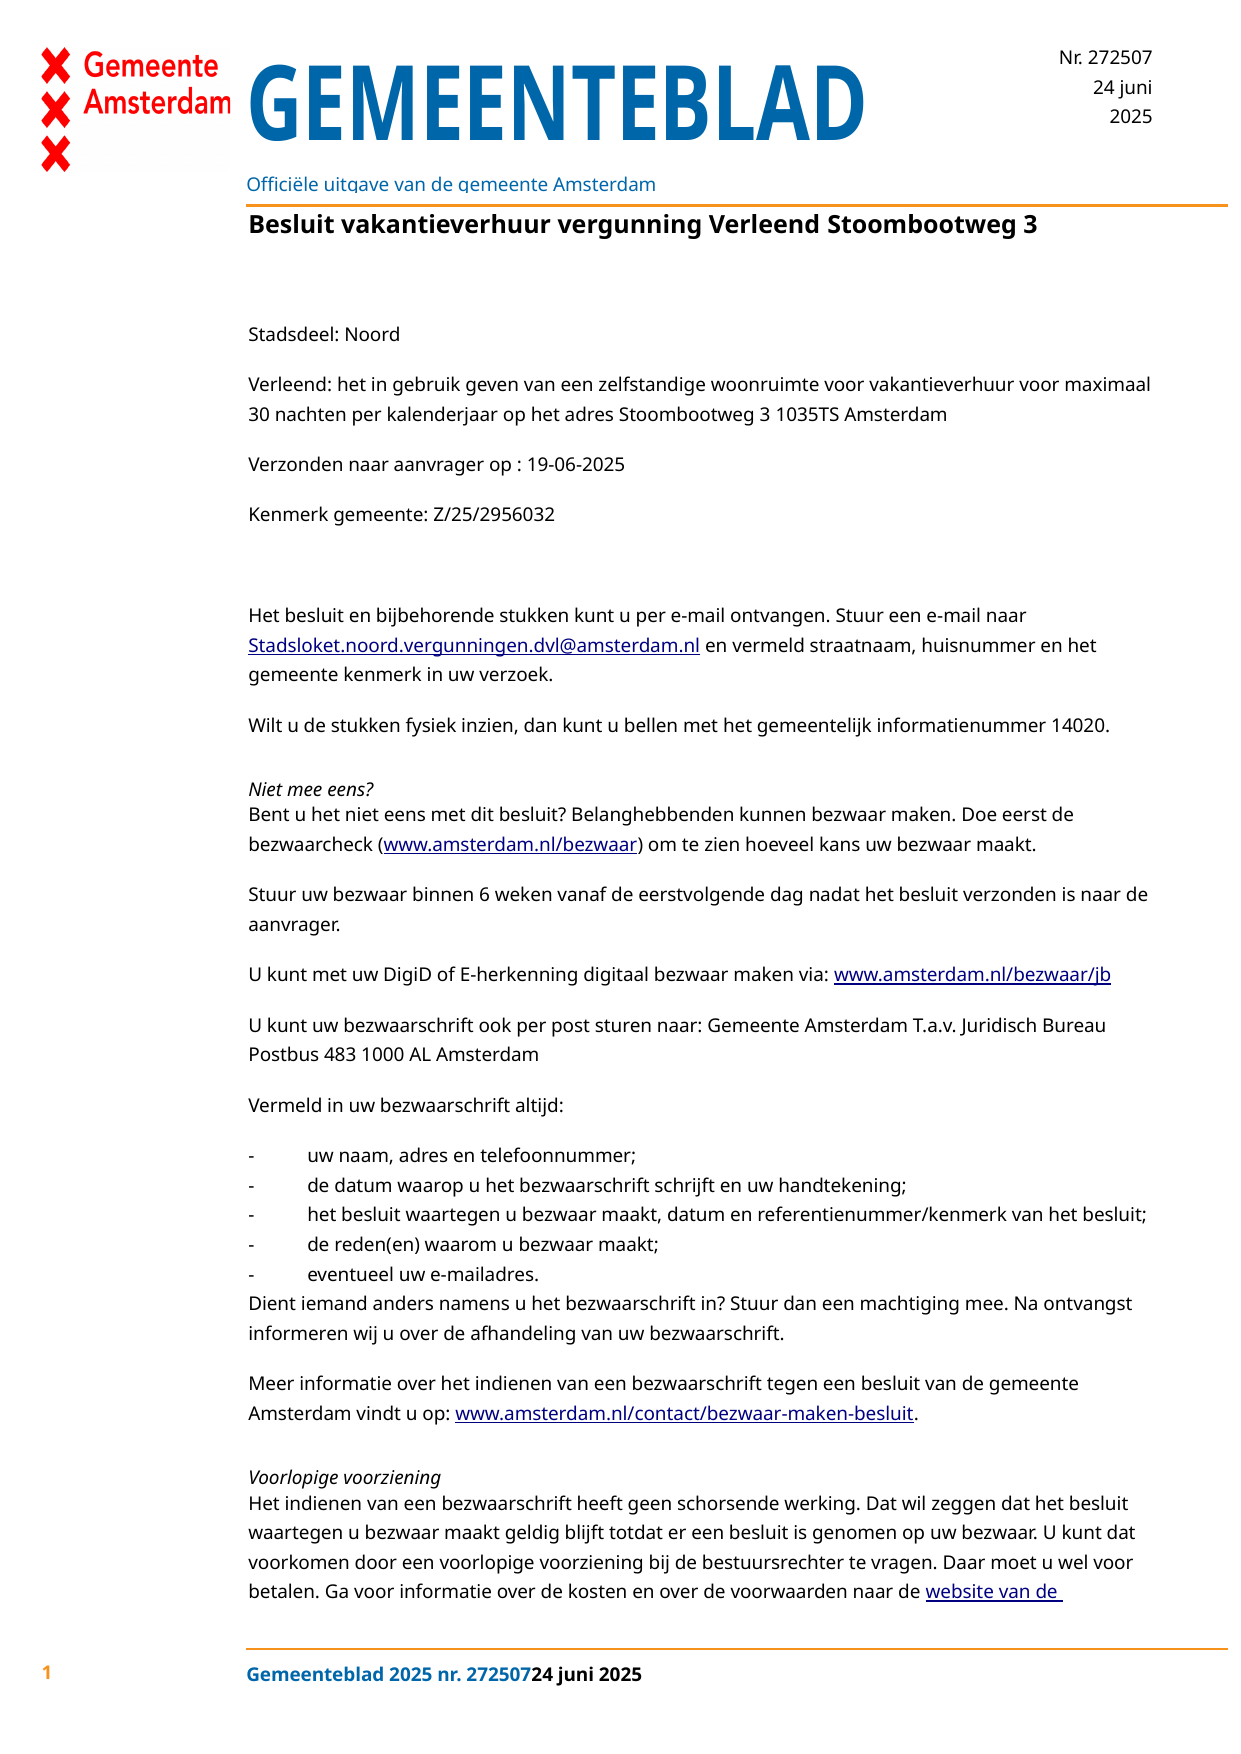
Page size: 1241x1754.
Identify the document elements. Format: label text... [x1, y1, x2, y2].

text Het indienen van een bezwaarschrift heeft geen schorsende werking. Dat wil zeggen dat het besluit waartegen u bezwaar maakt geldig blijft totdat er een besluit is genomen op uw bezwaar. U kunt dat voorkomen door een voorlopige voorziening bij de bestuursrechter te vragen. Daar moet u wel voor betalen. Ga voor informatie over de kosten en over de voorwaarden naar de website van de [248, 1490, 1152, 1604]
text Vermeld in uw bezwaarschrift altijd: [248, 1092, 1152, 1118]
text Kenmerk gemeente: Z/25/2956032 [248, 502, 1152, 527]
list eventueel uw e-mailadres. [248, 1261, 1152, 1287]
text U kunt uw bezwaarschrift ook per post sturen naar: Gemeente Amsterdam T.a.v. Juridisch Bureau Postbus 483 1000 AL Amsterdam [248, 1012, 1152, 1067]
text Voorlopige voorziening [248, 1464, 1152, 1490]
text Dient iemand anders namens u het bezwaarschrift in? Stuur dan een machtiging mee. Na ontvangst informeren wij u over de afhandeling van uw bezwaarschrift. [248, 1290, 1152, 1346]
text Besluit vakantieverhuur vergunning Verleend Stoombootweg 3 [248, 207, 1152, 241]
text Stadsdeel: Noord [248, 321, 1152, 346]
text U kunt met uw DigiD of E-herkenning digitaal bezwaar maken via: www.amsterdam.nl/bezwaar/jb [248, 962, 1152, 987]
text Bent u het niet eens met dit besluit? Belanghebbenden kunnen bezwaar maken. Doe eerst de bezwaarcheck (www.amsterdam.nl/bezwaar) om te zien hoeveel kans uw bezwaar maakt. [248, 802, 1152, 857]
text Verzonden naar aanvrager op : 19-06-2025 [248, 451, 1152, 477]
text Verleend: het in gebruik geven van een zelfstandige woonruimte voor vakantieverhuur voor maximaal 30 nachten per kalenderjaar op het adres Stoombootweg 3 1035TS Amsterdam [248, 371, 1152, 426]
list de datum waarop u het bezwaarschrift schrijft en uw handtekening; [248, 1172, 1152, 1198]
text Wilt u de stukken fysiek inzien, dan kunt u bellen met het gemeentelijk informatienummer 14020. [248, 712, 1152, 738]
text Stuur uw bezwaar binnen 6 weken vanaf de eerstvolgende dag nadat het besluit verzonden is naar de aanvrager. [248, 882, 1152, 937]
picture [41, 47, 231, 172]
text Niet mee eens? [248, 776, 1152, 802]
list uw naam, adres en telefoonnummer; [248, 1142, 1152, 1168]
list het besluit waartegen u bezwaar maakt, datum en referentienummer/kenmerk van het besluit; [248, 1202, 1152, 1227]
text Meer informatie over het indienen van een bezwaarschrift tegen een besluit van de gemeente Amsterdam vindt u op: www.amsterdam.nl/contact/bezwaar-maken-besluit. [248, 1370, 1152, 1426]
text Het besluit en bijbehorende stukken kunt u per e-mail ontvangen. Stuur een e-mail naar Stadsloket.noord.vergunningen.dvl@amsterdam.nl en vermeld straatnaam, huisnummer en het gemeente kenmerk in uw verzoek. [248, 602, 1152, 687]
list de reden(en) waarom u bezwaar maakt; [248, 1231, 1152, 1257]
